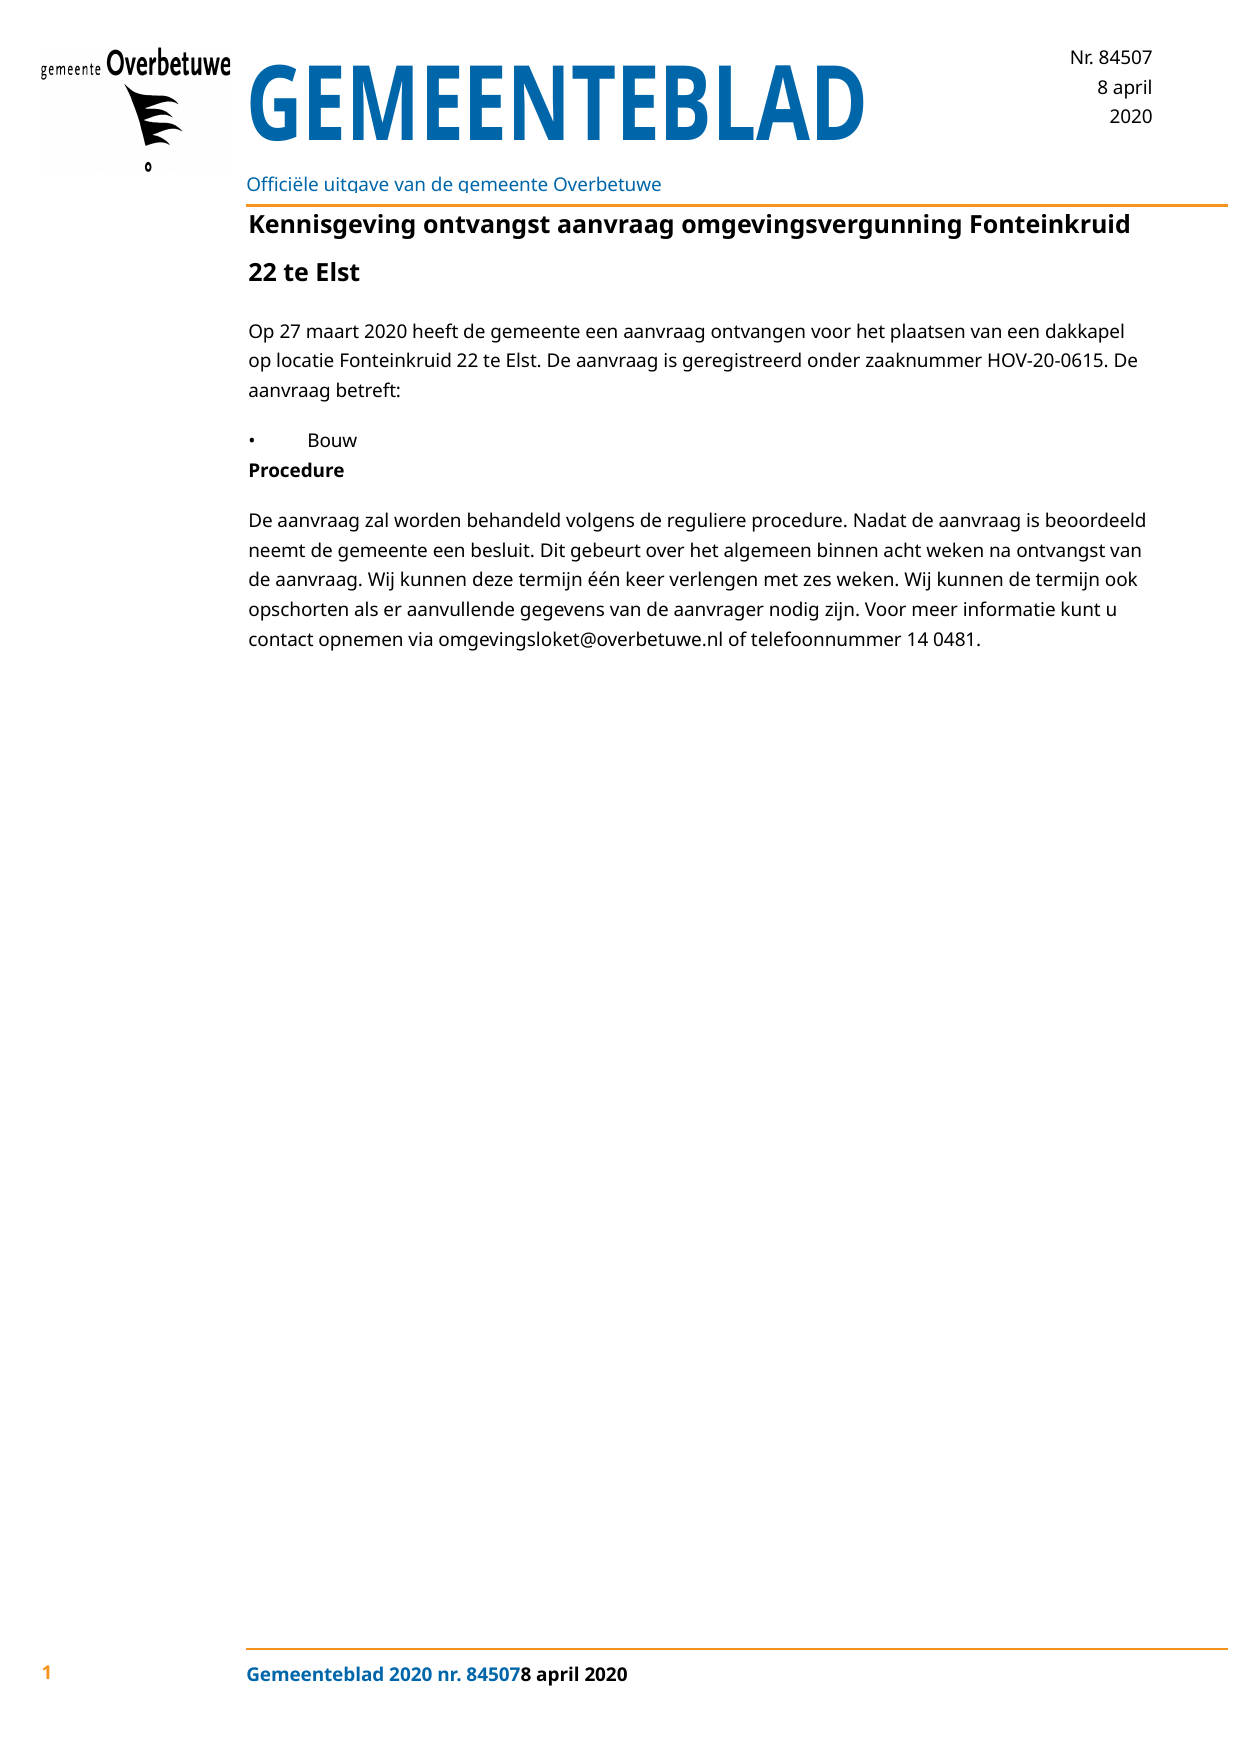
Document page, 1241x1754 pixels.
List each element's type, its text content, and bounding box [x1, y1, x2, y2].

text Kennisgeving ontvangst aanvraag omgevingsvergunning Fonteinkruid 22 te Elst [248, 207, 1152, 288]
text Op 27 maart 2020 heeft de gemeente een aanvraag ontvangen voor het plaatsen van een dakkapel op locatie Fonteinkruid 22 te Elst. De aanvraag is geregistreerd onder zaaknummer HOV-20-0615. De aanvraag betreft: [248, 318, 1152, 403]
text Procedure [248, 457, 1152, 483]
text De aanvraag zal worden behandeld volgens de reguliere procedure. Nadat de aanvraag is beoordeeld neemt de gemeente een besluit. Dit gebeurt over het algemeen binnen acht weken na ontvangst van de aanvraag. Wij kunnen deze termijn één keer verlengen met zes weken. Wij kunnen de termijn ook opschorten als er aanvullende gegevens van de aanvrager nodig zijn. Voor meer informatie kunt u contact opnemen via omgevingsloket@overbetuwe.nl of telefoonnummer 14 0481. [248, 507, 1152, 652]
list Bouw [248, 427, 1152, 453]
picture [41, 47, 231, 172]
